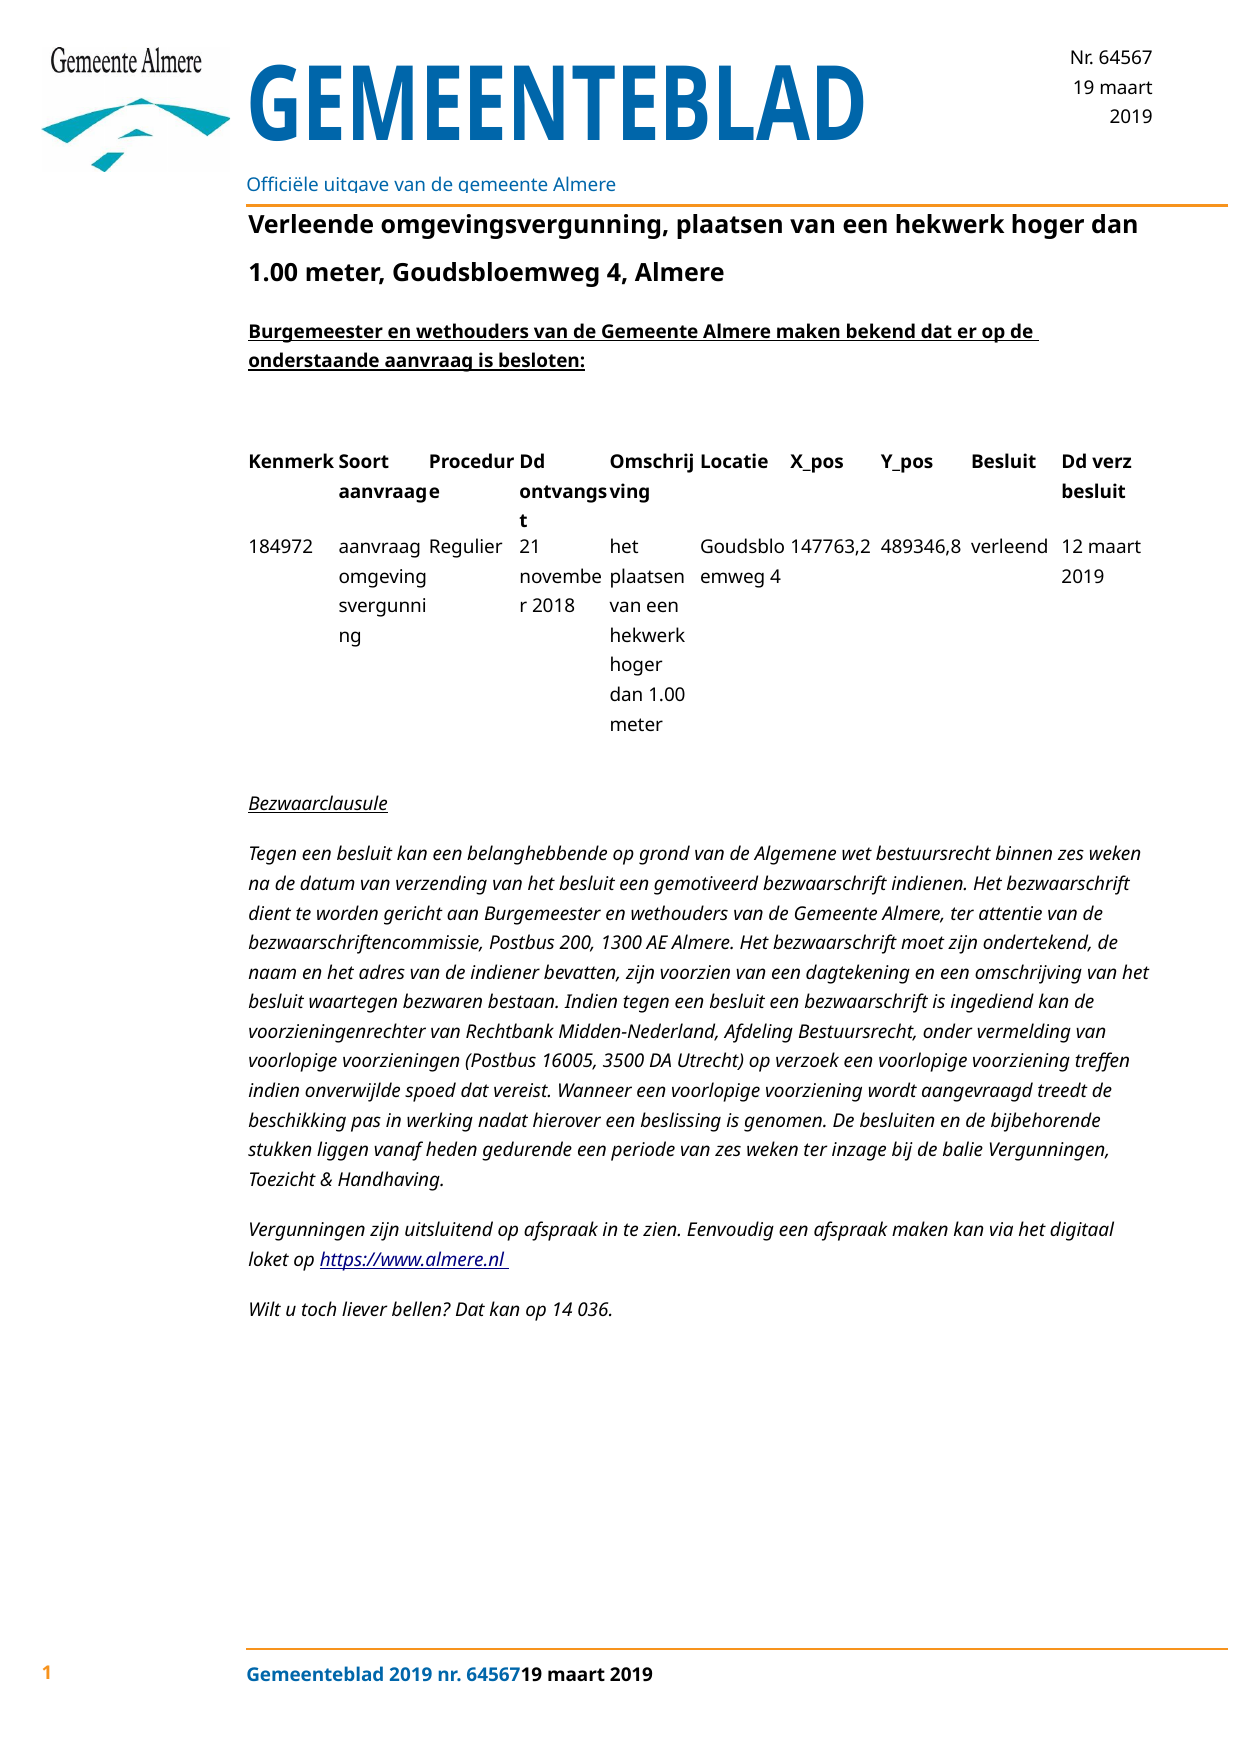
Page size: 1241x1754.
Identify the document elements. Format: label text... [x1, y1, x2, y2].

table_cell 12 maart 2019 [1061, 533, 1152, 737]
table_header Dd verz besluit [1061, 449, 1152, 533]
table_header Omschrijving [609, 449, 700, 533]
text Wilt u toch liever bellen? Dat kan op 14 036. [248, 1296, 1152, 1322]
table_header Y_pos [881, 449, 971, 533]
table_cell 147763,2 [790, 533, 881, 737]
table_cell Regulier [429, 533, 519, 737]
table_header Soort aanvraag [338, 449, 429, 533]
text Burgemeester en wethouders van de Gemeente Almere maken bekend dat er op de onderstaande aanvraag is besloten: [248, 318, 1152, 373]
table_cell Goudsbloemweg 4 [700, 533, 790, 737]
table_cell 489346,8 [881, 533, 971, 737]
table_cell 184972 [248, 533, 338, 737]
table_header X_pos [790, 449, 881, 533]
table_cell het plaatsen van een hekwerk hoger dan 1.00 meter [609, 533, 700, 737]
table_cell 21 november 2018 [519, 533, 609, 737]
table_header Kenmerk [248, 449, 338, 533]
text Bezwaarclausule [248, 790, 1152, 816]
table_header Dd ontvangst [519, 449, 609, 533]
table_cell verleend [971, 533, 1061, 737]
table_header Besluit [971, 449, 1061, 533]
text Tegen een besluit kan een belanghebbende op grond van de Algemene wet bestuursrecht binnen zes weken na de datum van verzending van het besluit een gemotiveerd bezwaarschrift indienen. Het bezwaarschrift dient te worden gericht aan Burgemeester en wethouders van de Gemeente Almere, ter attentie van de bezwaarschriftencommissie, Postbus 200, 1300 AE Almere. Het bezwaarschrift moet zijn ondertekend, de naam en het adres van de indiener bevatten, zijn voorzien van een dagtekening en een omschrijving van het besluit waartegen bezwaren bestaan. Indien tegen een besluit een bezwaarschrift is ingediend kan de voorzieningenrechter van Rechtbank Midden-Nederland, Afdeling Bestuursrecht, onder vermelding van voorlopige voorzieningen (Postbus 16005, 3500 DA Utrecht) op verzoek een voorlopige voorziening treffen indien onverwijlde spoed dat vereist. Wanneer een voorlopige voorziening wordt aangevraagd treedt de beschikking pas in werking nadat hierover een beslissing is genomen. De besluiten en de bijbehorende stukken liggen vanaf heden gedurende een periode van zes weken ter inzage bij de balie Vergunningen, Toezicht & Handhaving. [248, 841, 1152, 1192]
table_header Procedure [429, 449, 519, 533]
table_header Locatie [700, 449, 790, 533]
table_cell aanvraag omgevingsvergunning [338, 533, 429, 737]
text Verleende omgevingsvergunning, plaatsen van een hekwerk hoger dan 1.00 meter, Goudsbloemweg 4, Almere [248, 207, 1152, 288]
text Vergunningen zijn uitsluitend op afspraak in te zien. Eenvoudig een afspraak maken kan via het digitaal loket op https://www.almere.nl [248, 1216, 1152, 1272]
picture [41, 47, 231, 172]
